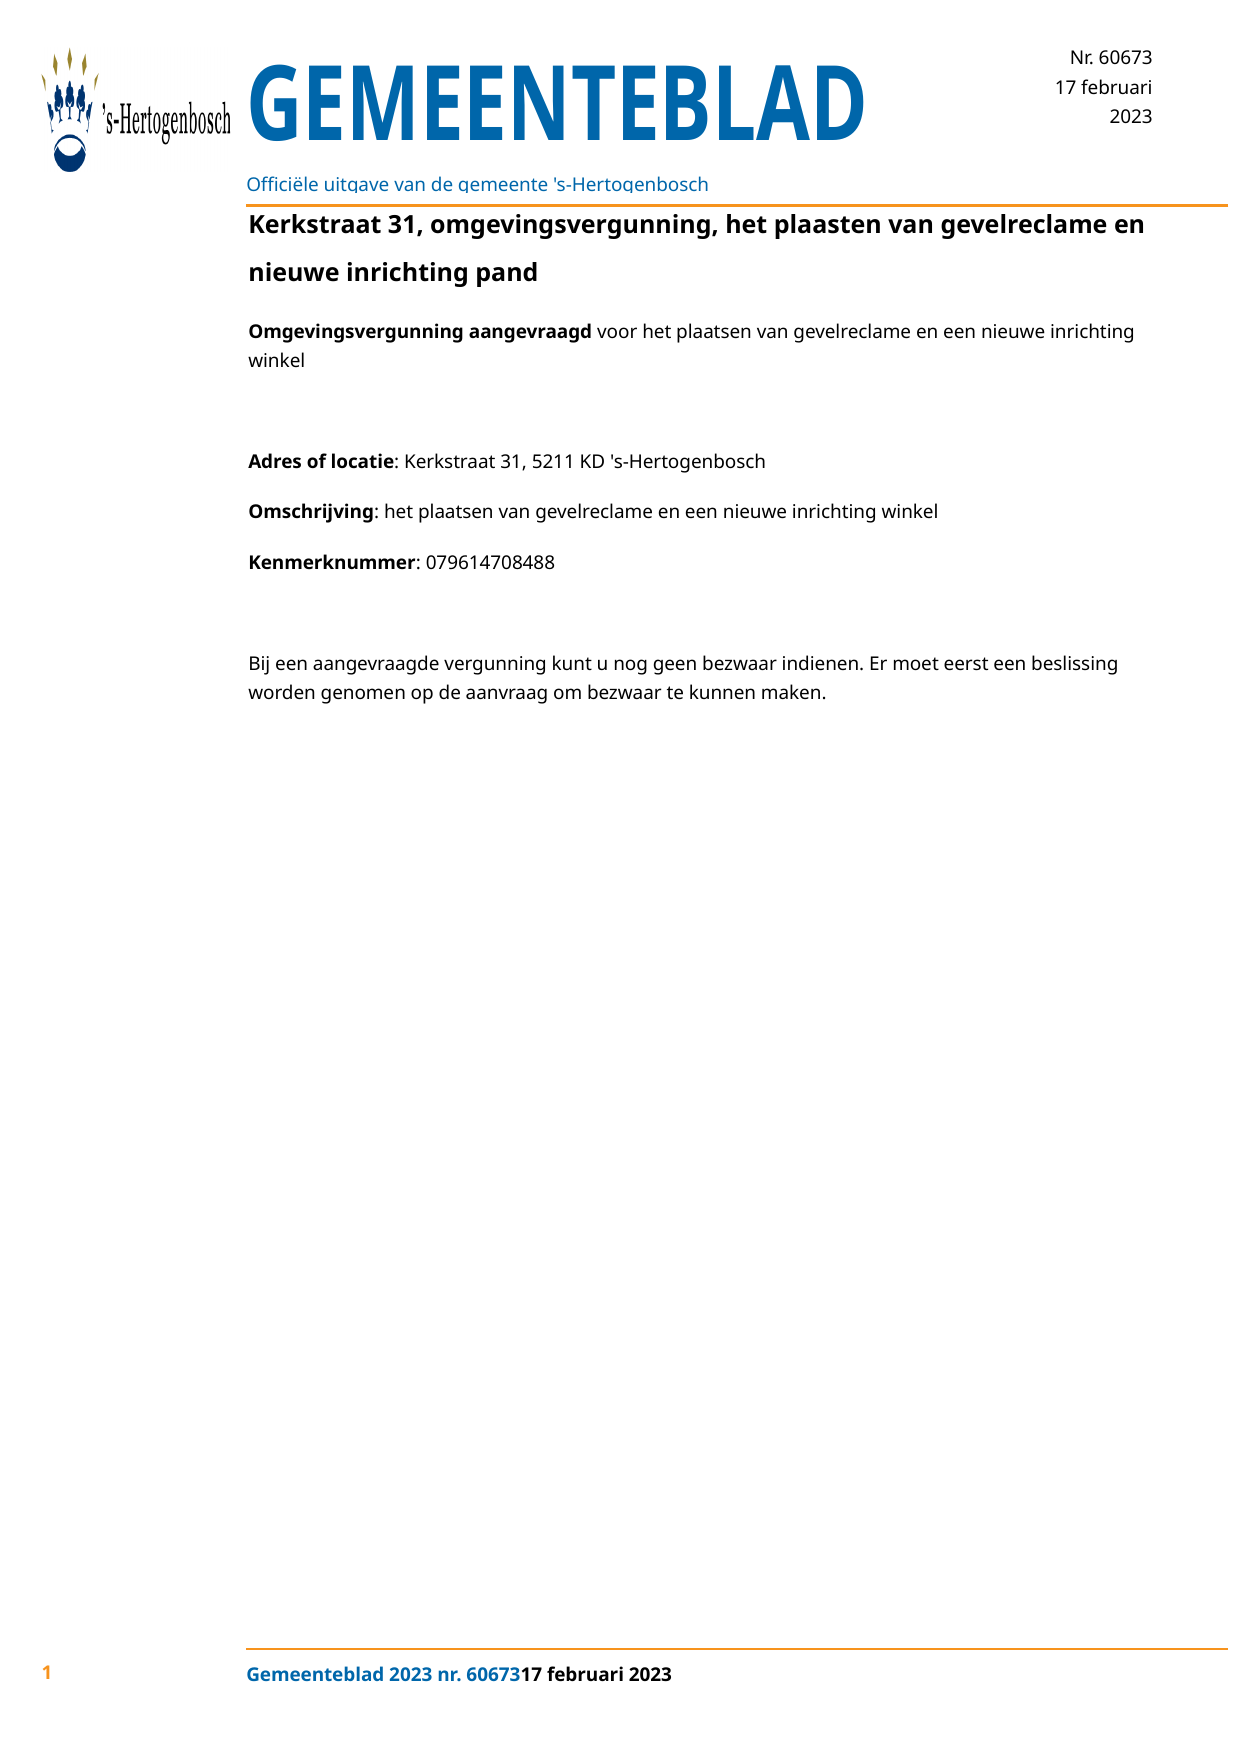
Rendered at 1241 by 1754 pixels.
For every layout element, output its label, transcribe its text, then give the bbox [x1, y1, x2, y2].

text Bij een aangevraagde vergunning kunt u nog geen bezwaar indienen. Er moet eerst een beslissing worden genomen op de aanvraag om bezwaar te kunnen maken. [248, 650, 1152, 705]
picture [41, 47, 231, 172]
text Adres of locatie: Kerkstraat 31, 5211 KD 's-Hertogenbosch [248, 448, 1152, 474]
text Omgevingsvergunning aangevraagd voor het plaatsen van gevelreclame en een nieuwe inrichting winkel [248, 318, 1152, 373]
text Omschrijving: het plaatsen van gevelreclame en een nieuwe inrichting winkel [248, 499, 1152, 524]
text Kerkstraat 31, omgevingsvergunning, het plaasten van gevelreclame en nieuwe inrichting pand [248, 207, 1152, 288]
text Kenmerknummer: 079614708488 [248, 549, 1152, 575]
